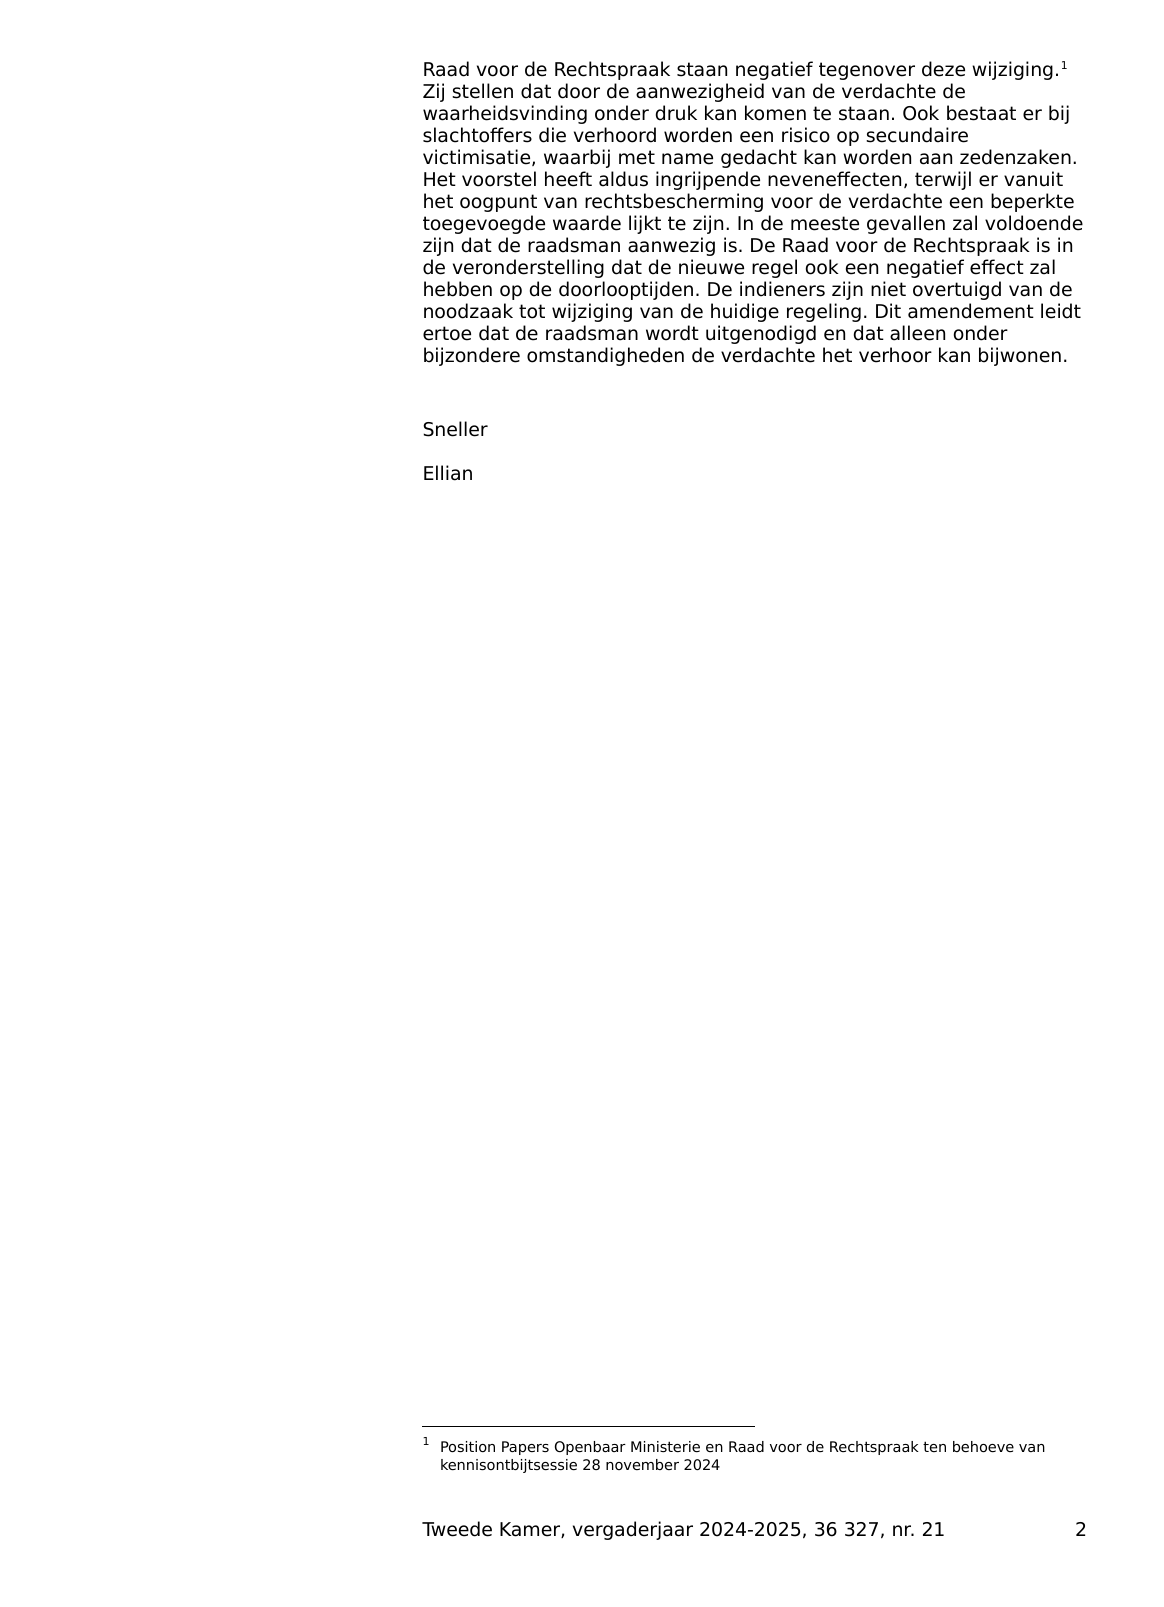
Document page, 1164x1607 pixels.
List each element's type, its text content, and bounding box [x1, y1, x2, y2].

text Raad voor de Rechtspraak staan negatief tegenover deze wijziging. Zij stellen dat door de aanwezigheid van de verdachte de waarheidsvinding onder druk kan komen te staan. Ook bestaat er bij slachtoffers die verhoord worden een risico op secundaire victimisatie, waarbij met name gedacht kan worden aan zedenzaken. Het voorstel heeft aldus ingrijpende neveneffecten, terwijl er vanuit het oogpunt van rechtsbescherming voor de verdachte een beperkte toegevoegde waarde lijkt te zijn. In de meeste gevallen zal voldoende zijn dat de raadsman aanwezig is. De Raad voor de Rechtspraak is in de veronderstelling dat de nieuwe regel ook een negatief effect zal hebben op de doorlooptijden. De indieners zijn niet overtuigd van de noodzaak tot wijziging van de huidige regeling. Dit amendement leidt ertoe dat de raadsman wordt uitgenodigd en dat alleen onder bijzondere omstandigheden de verdachte het verhoor kan bijwonen. [422, 59, 1087, 367]
text Sneller Ellian [422, 397, 1087, 485]
text Position Papers Openbaar Ministerie en Raad voor de Rechtspraak ten behoeve van kennisontbijtsessie 28 november 2024 [422, 1435, 1087, 1474]
